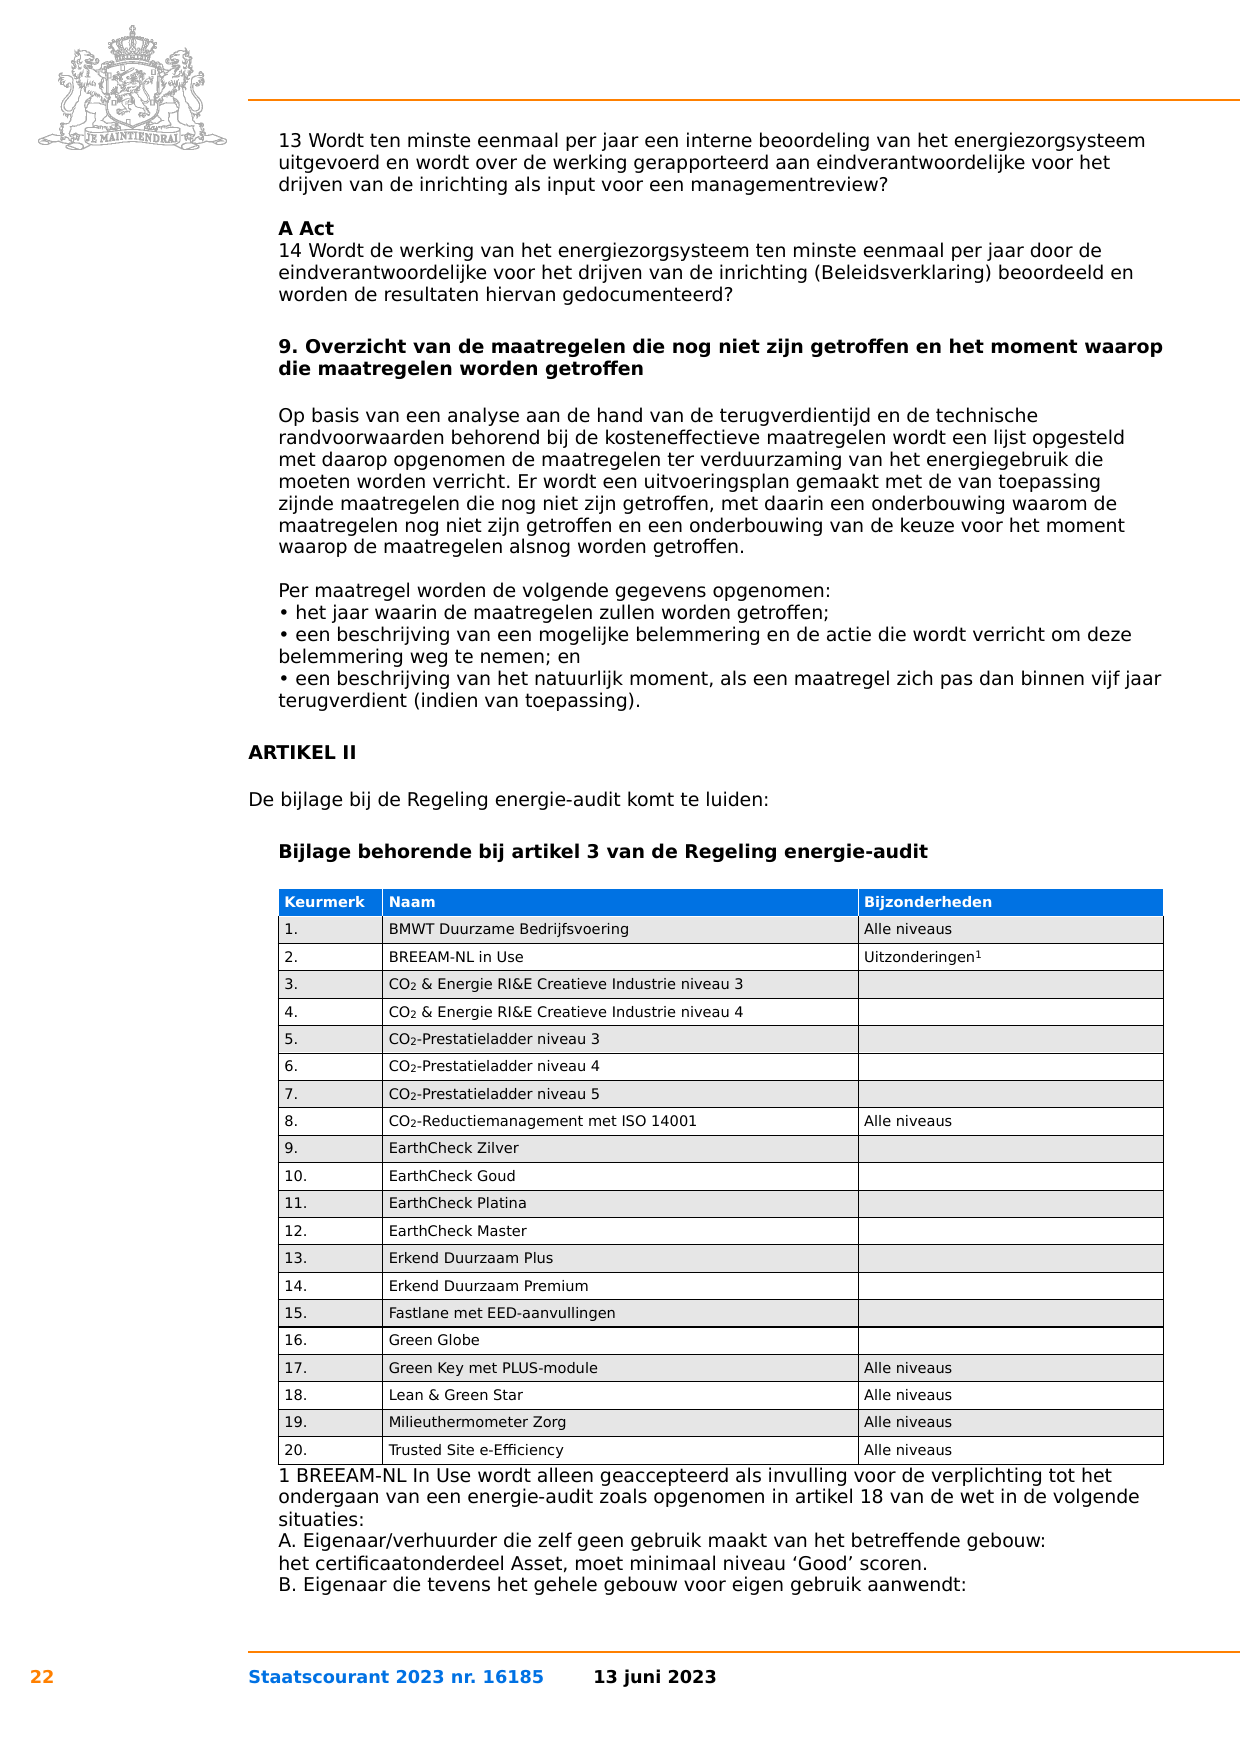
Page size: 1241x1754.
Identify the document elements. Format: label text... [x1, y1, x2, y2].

text 1 BREEAM-NL In Use wordt alleen geaccepteerd als invulling voor de verplichting tot het ondergaan van een energie-audit zoals opgenomen in artikel 18 van de wet in de volgende situaties: [278, 1465, 1163, 1530]
table_cell 14. [279, 1273, 382, 1299]
table_cell 5. [279, 1026, 382, 1052]
table_cell 16. [279, 1328, 382, 1354]
table_cell Alle niveaus [859, 917, 1163, 943]
subtitle A Act [278, 218, 1163, 240]
table_cell Alle niveaus [859, 1437, 1163, 1463]
text 14 Wordt de werking van het energiezorgsysteem ten minste eenmaal per jaar door de eindverantwoordelijke voor het drijven van de inrichting (Beleidsverklaring) beoordeeld en worden de resultaten hiervan gedocumenteerd? [278, 240, 1163, 306]
table_cell 9. [279, 1136, 382, 1162]
table_cell 6. [279, 1054, 382, 1080]
table_cell Alle niveaus [859, 1382, 1163, 1409]
table_cell [859, 1300, 1163, 1326]
text De bijlage bij de Regeling energie-audit komt te luiden: [248, 789, 1163, 811]
table_cell 13. [279, 1245, 382, 1272]
text • het jaar waarin de maatregelen zullen worden getroffen; [278, 602, 1163, 624]
table_cell 4. [279, 999, 382, 1025]
table_cell [859, 1081, 1163, 1107]
table_cell [859, 999, 1163, 1025]
text Op basis van een analyse aan de hand van de terugverdientijd en de technische randvoorwaarden behorend bij de kosteneffectieve maatregelen wordt een lijst opgesteld met daarop opgenomen de maatregelen ter verduurzaming van het energiegebruik die moeten worden verricht. Er wordt een uitvoeringsplan gemaakt met de van toepassing zijnde maatregelen die nog niet zijn getroffen, met daarin een onderbouwing waarom de maatregelen nog niet zijn getroffen en een onderbouwing van de keuze voor het moment waarop de maatregelen alsnog worden getroffen. [278, 404, 1163, 558]
table_cell Green Globe [383, 1328, 858, 1354]
table_cell 11. [279, 1191, 382, 1217]
table_cell CO2-Reductiemanagement met ISO 14001 [383, 1108, 858, 1135]
table_cell [859, 1026, 1163, 1052]
table_cell [859, 971, 1163, 998]
text • een beschrijving van een mogelijke belemmering en de actie die wordt verricht om deze belemmering weg te nemen; en [278, 624, 1163, 668]
table_cell [859, 1054, 1163, 1080]
table_cell Erkend Duurzaam Premium [383, 1273, 858, 1299]
table_cell CO2 & Energie RI&E Creatieve Industrie niveau 3 [383, 971, 858, 998]
subtitle Bijlage behorende bij artikel 3 van de Regeling energie-audit [278, 841, 1163, 863]
table_cell 2. [279, 944, 382, 970]
table_cell EarthCheck Zilver [383, 1136, 858, 1162]
table_cell BMWT Duurzame Bedrijfsvoering [383, 917, 858, 943]
table_cell Milieuthermometer Zorg [383, 1410, 858, 1436]
text Per maatregel worden de volgende gegevens opgenomen: [278, 580, 1163, 602]
table_header Bijzonderheden [859, 889, 1163, 916]
table_cell [859, 1273, 1163, 1299]
table_cell [859, 1191, 1163, 1217]
table_header Naam [383, 889, 858, 916]
table_cell 12. [279, 1218, 382, 1244]
table_cell Alle niveaus [859, 1108, 1163, 1135]
text B. Eigenaar die tevens het gehele gebouw voor eigen gebruik aanwendt: [278, 1574, 1163, 1596]
table_cell 7. [279, 1081, 382, 1107]
table_cell Green Key met PLUS-module [383, 1355, 858, 1381]
table_cell Lean & Green Star [383, 1382, 858, 1409]
table_cell CO2-Prestatieladder niveau 3 [383, 1026, 858, 1052]
table_cell [859, 1163, 1163, 1189]
text • een beschrijving van het natuurlijk moment, als een maatregel zich pas dan binnen vijf jaar terugverdient (indien van toepassing). [278, 668, 1163, 712]
table_cell Trusted Site e-Efficiency [383, 1437, 858, 1463]
table_cell EarthCheck Master [383, 1218, 858, 1244]
table_cell Alle niveaus [859, 1355, 1163, 1381]
picture [38, 25, 227, 150]
table_cell 18. [279, 1382, 382, 1409]
text het certificaatonderdeel Asset, moet minimaal niveau ‘Good’ scoren. [278, 1552, 1163, 1574]
table_cell 10. [279, 1163, 382, 1189]
table_cell CO2 & Energie RI&E Creatieve Industrie niveau 4 [383, 999, 858, 1025]
table_cell Uitzonderingen1 [859, 944, 1163, 970]
table_header Keurmerk [279, 889, 382, 916]
table_cell [859, 1218, 1163, 1244]
table_cell EarthCheck Goud [383, 1163, 858, 1189]
table_cell EarthCheck Platina [383, 1191, 858, 1217]
text 13 Wordt ten minste eenmaal per jaar een interne beoordeling van het energiezorgsysteem uitgevoerd en wordt over de werking gerapporteerd aan eindverantwoordelijke voor het drijven van de inrichting als input voor een managementreview? [278, 130, 1163, 196]
subtitle 9. Overzicht van de maatregelen die nog niet zijn getroffen en het moment waarop die maatregelen worden getroffen [278, 336, 1163, 379]
table_cell 8. [279, 1108, 382, 1135]
table_cell [859, 1245, 1163, 1272]
table_cell Erkend Duurzaam Plus [383, 1245, 858, 1272]
table_cell Alle niveaus [859, 1410, 1163, 1436]
table_cell 20. [279, 1437, 382, 1463]
subtitle ARTIKEL II [248, 742, 1163, 764]
text A. Eigenaar/verhuurder die zelf geen gebruik maakt van het betreffende gebouw: [278, 1530, 1163, 1552]
table_cell 19. [279, 1410, 382, 1436]
table_cell BREEAM-NL in Use [383, 944, 858, 970]
table_cell 3. [279, 971, 382, 998]
table_cell Fastlane met EED-aanvullingen [383, 1300, 858, 1326]
table_cell 15. [279, 1300, 382, 1326]
table_cell [859, 1328, 1163, 1354]
table_cell 1. [279, 917, 382, 943]
table_cell CO2-Prestatieladder niveau 4 [383, 1054, 858, 1080]
table_cell CO2-Prestatieladder niveau 5 [383, 1081, 858, 1107]
table_cell 17. [279, 1355, 382, 1381]
table_cell [859, 1136, 1163, 1162]
